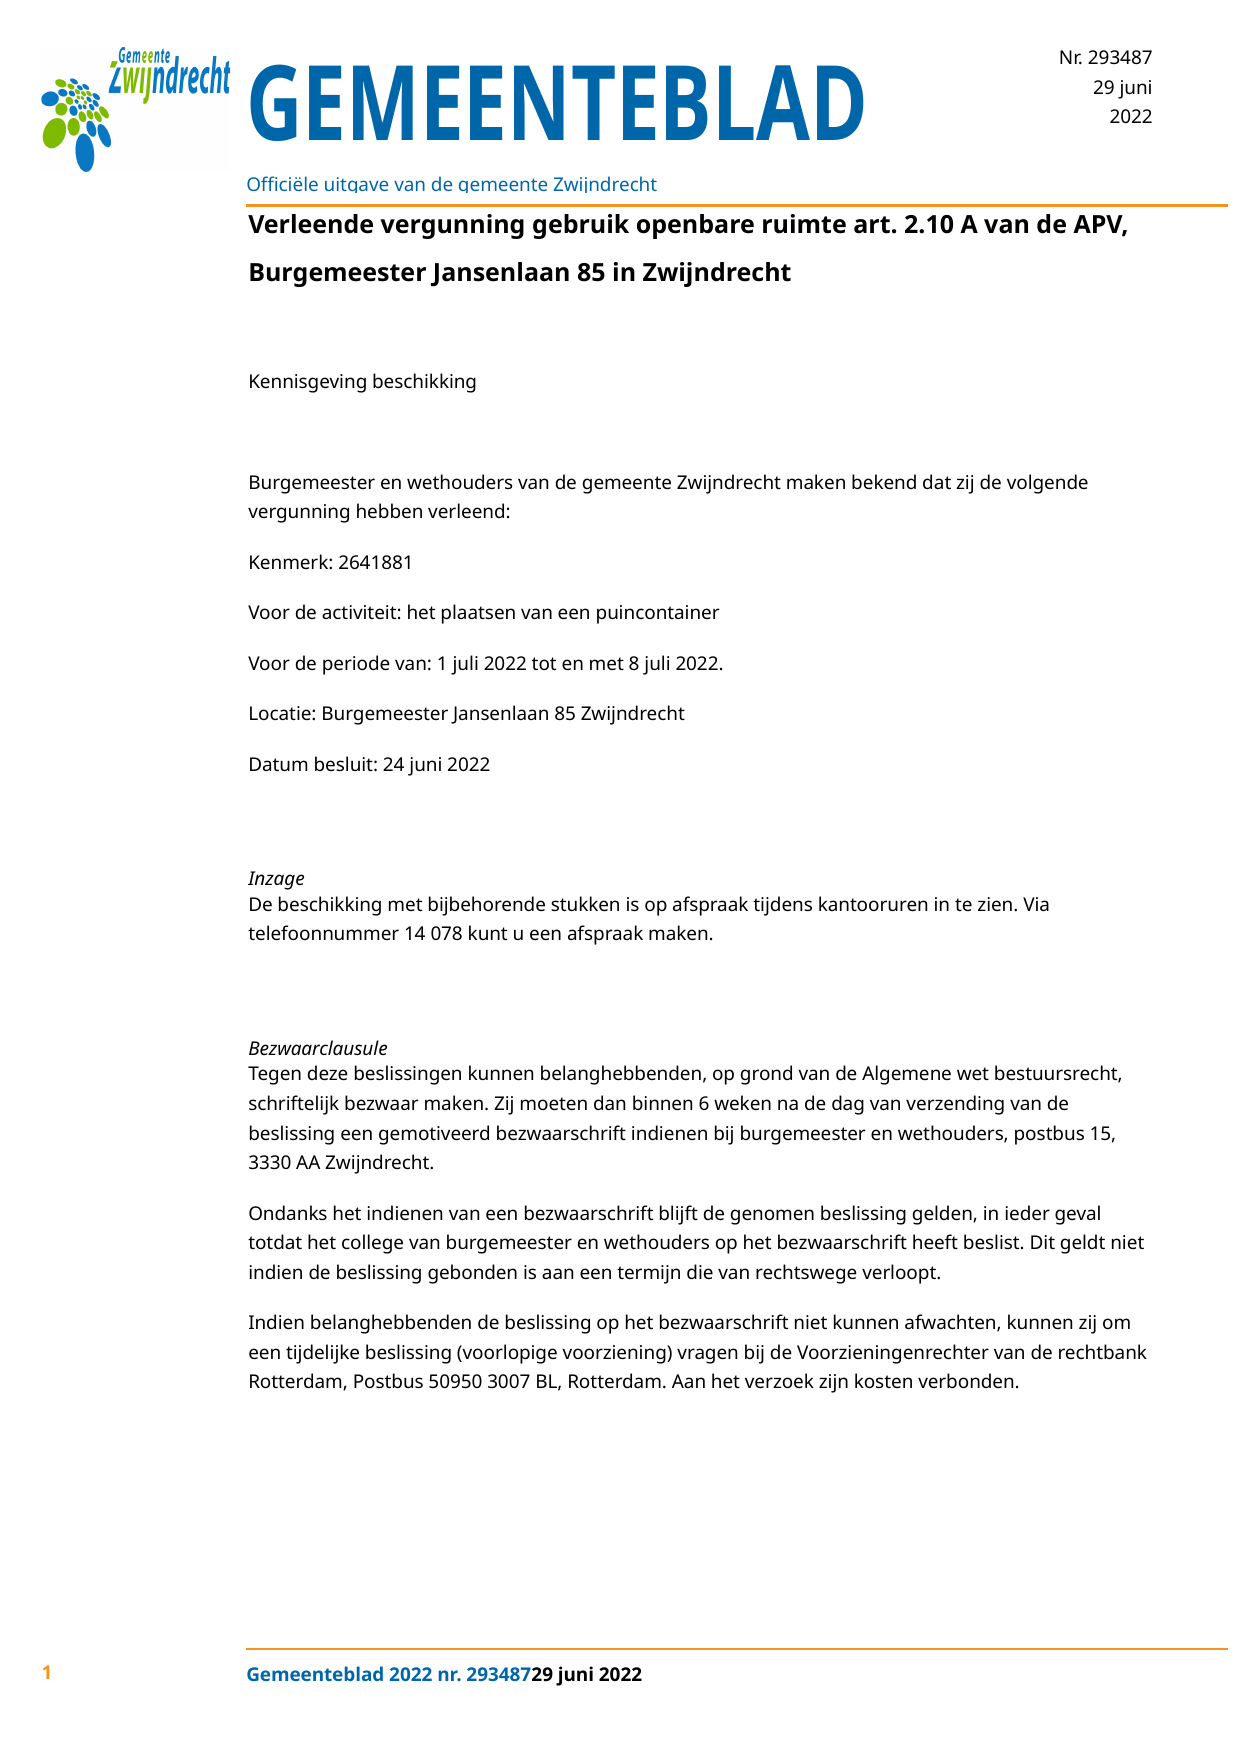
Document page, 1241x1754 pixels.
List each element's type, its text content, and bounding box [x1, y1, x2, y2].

text Kenmerk: 2641881 [248, 549, 1152, 575]
picture [41, 47, 231, 172]
text Tegen deze beslissingen kunnen belanghebbenden, op grond van de Algemene wet bestuursrecht, schriftelijk bezwaar maken. Zij moeten dan binnen 6 weken na de dag van verzending van de beslissing een gemotiveerd bezwaarschrift indienen bij burgemeester en wethouders, postbus 15, 3330 AA Zwijndrecht. [248, 1061, 1152, 1175]
text Inzage [248, 865, 1152, 891]
text Datum besluit: 24 juni 2022 [248, 751, 1152, 777]
text Verleende vergunning gebruik openbare ruimte art. 2.10 A van de APV, Burgemeester Jansenlaan 85 in Zwijndrecht [248, 207, 1152, 288]
text Voor de periode van: 1 juli 2022 tot en met 8 juli 2022. [248, 650, 1152, 676]
text Ondanks het indienen van een bezwaarschrift blijft de genomen beslissing gelden, in ieder geval totdat het college van burgemeester en wethouders op het bezwaarschrift heeft beslist. Dit geldt niet indien de beslissing gebonden is aan een termijn die van rechtswege verloopt. [248, 1200, 1152, 1285]
text Burgemeester en wethouders van de gemeente Zwijndrecht maken bekend dat zij de volgende vergunning hebben verleend: [248, 469, 1152, 524]
text Kennisgeving beschikking [248, 368, 1152, 394]
text De beschikking met bijbehorende stukken is op afspraak tijdens kantooruren in te zien. Via telefoonnummer 14 078 kunt u een afspraak maken. [248, 891, 1152, 946]
text Locatie: Burgemeester Jansenlaan 85 Zwijndrecht [248, 700, 1152, 726]
text Bezwaarclausule [248, 1035, 1152, 1061]
text Indien belanghebbenden de beslissing op het bezwaarschrift niet kunnen afwachten, kunnen zij om een tijdelijke beslissing (voorlopige voorziening) vragen bij de Voorzieningenrechter van de rechtbank Rotterdam, Postbus 50950 3007 BL, Rotterdam. Aan het verzoek zijn kosten verbonden. [248, 1309, 1152, 1394]
text Voor de activiteit: het plaatsen van een puincontainer [248, 599, 1152, 625]
